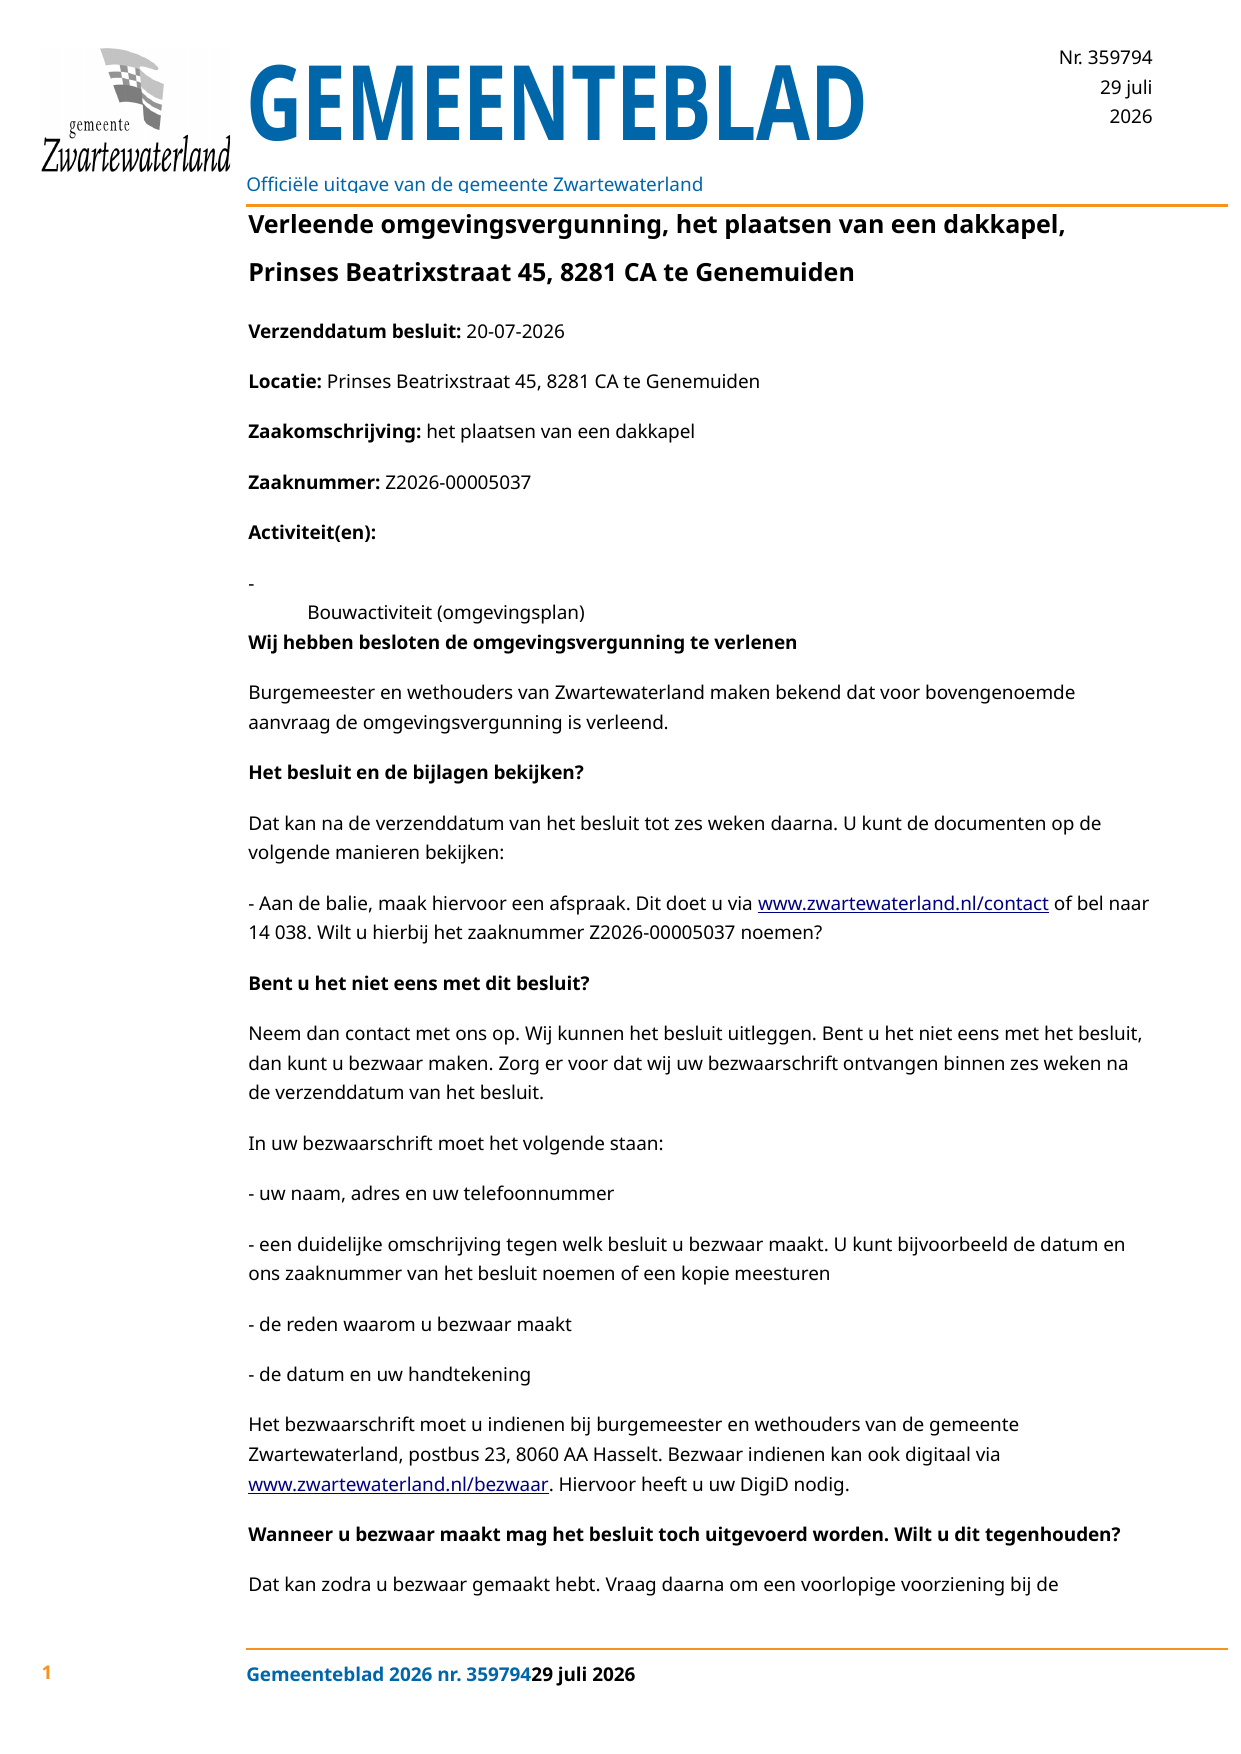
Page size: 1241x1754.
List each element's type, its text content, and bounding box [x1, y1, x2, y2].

text - uw naam, adres en uw telefoonnummer [248, 1180, 1152, 1206]
text Dat kan zodra u bezwaar gemaakt hebt. Vraag daarna om een voorlopige voorziening bij de [248, 1572, 1152, 1597]
picture [41, 47, 231, 172]
text - een duidelijke omschrijving tegen welk besluit u bezwaar maakt. U kunt bijvoorbeeld de datum en ons zaaknummer van het besluit noemen of een kopie meesturen [248, 1231, 1152, 1286]
list Bouwactiviteit (omgevingsplan) [248, 599, 1152, 625]
text Het bezwaarschrift moet u indienen bij burgemeester en wethouders van de gemeente Zwartewaterland, postbus 23, 8060 AA Hasselt. Bezwaar indienen kan ook digitaal via www.zwartewaterland.nl/bezwaar. Hiervoor heeft u uw DigiD nodig. [248, 1412, 1152, 1497]
text Wij hebben besloten de omgevingsvergunning te verlenen [248, 629, 1152, 655]
text - de datum en uw handtekening [248, 1361, 1152, 1387]
text Neem dan contact met ons op. Wij kunnen het besluit uitleggen. Bent u het niet eens met het besluit, dan kunt u bezwaar maken. Zorg er voor dat wij uw bezwaarschrift ontvangen binnen zes weken na de verzenddatum van het besluit. [248, 1020, 1152, 1105]
text - de reden waarom u bezwaar maakt [248, 1311, 1152, 1337]
text Bent u het niet eens met dit besluit? [248, 970, 1152, 996]
text Zaakomschrijving: het plaatsen van een dakkapel [248, 419, 1152, 444]
text Verleende omgevingsvergunning, het plaatsen van een dakkapel, Prinses Beatrixstraat 45, 8281 CA te Genemuiden [248, 207, 1152, 288]
text Activiteit(en): [248, 519, 1152, 545]
text Burgemeester en wethouders van Zwartewaterland maken bekend dat voor bovengenoemde aanvraag de omgevingsvergunning is verleend. [248, 679, 1152, 735]
text Locatie: Prinses Beatrixstraat 45, 8281 CA te Genemuiden [248, 368, 1152, 394]
text Het besluit en de bijlagen bekijken? [248, 759, 1152, 785]
text - Aan de balie, maak hiervoor een afspraak. Dit doet u via www.zwartewaterland.nl/contact of bel naar 14 038. Wilt u hierbij het zaaknummer Z2026-00005037 noemen? [248, 890, 1152, 945]
text Wanneer u bezwaar maakt mag het besluit toch uitgevoerd worden. Wilt u dit tegenhouden? [248, 1521, 1152, 1547]
text Verzenddatum besluit: 20-07-2026 [248, 318, 1152, 344]
text Dat kan na de verzenddatum van het besluit tot zes weken daarna. U kunt de documenten op de volgende manieren bekijken: [248, 810, 1152, 865]
text Zaaknummer: Z2026-00005037 [248, 469, 1152, 495]
text In uw bezwaarschrift moet het volgende staan: [248, 1130, 1152, 1156]
